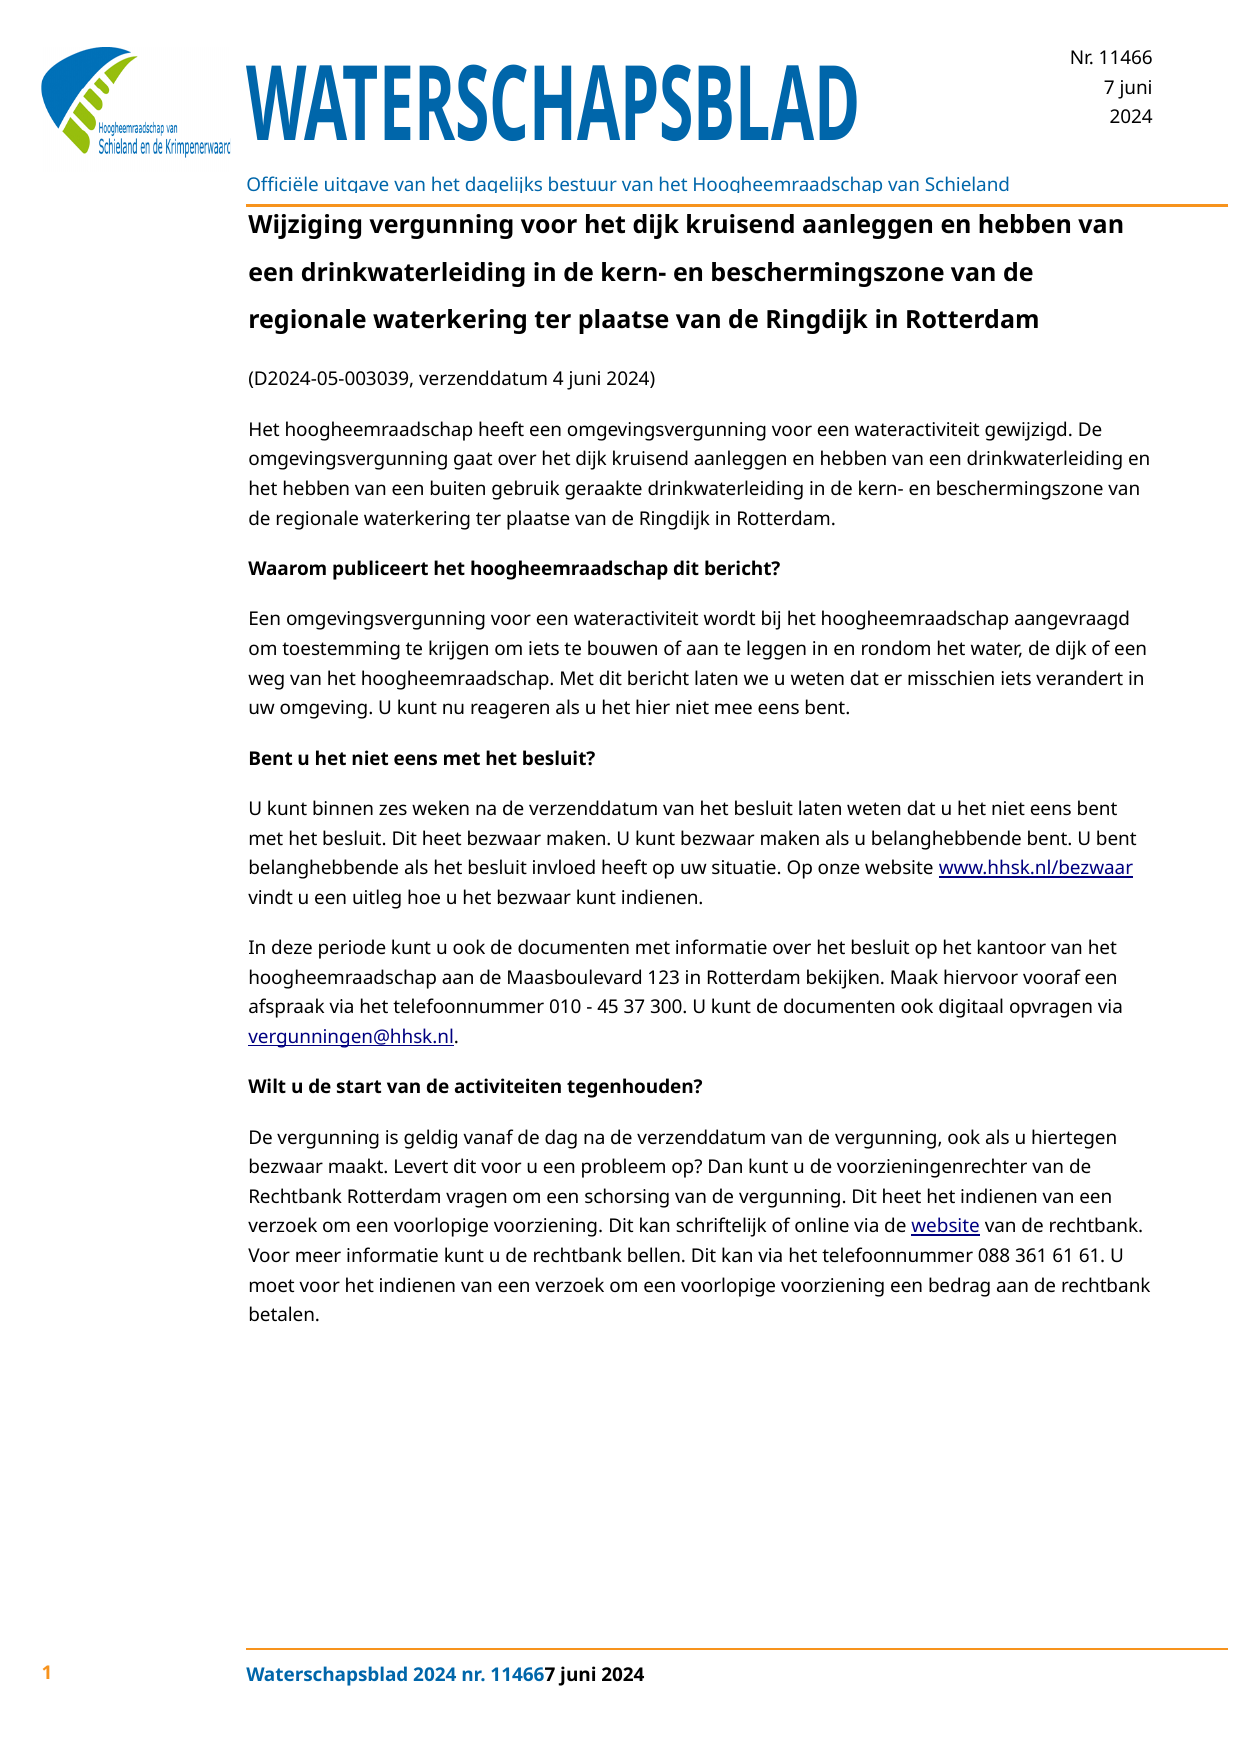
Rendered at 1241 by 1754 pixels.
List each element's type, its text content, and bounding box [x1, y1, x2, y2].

text U kunt binnen zes weken na de verzenddatum van het besluit laten weten dat u het niet eens bent met het besluit. Dit heet bezwaar maken. U kunt bezwaar maken als u belanghebbende bent. U bent belanghebbende als het besluit invloed heeft op uw situatie. Op onze website www.hhsk.nl/bezwaar vindt u een uitleg hoe u het bezwaar kunt indienen. [248, 795, 1152, 909]
text (D2024-05-003039, verzenddatum 4 juni 2024) [248, 366, 1152, 391]
picture [41, 47, 231, 172]
text Wijziging vergunning voor het dijk kruisend aanleggen en hebben van een drinkwaterleiding in de kern- en beschermingszone van de regionale waterkering ter plaatse van de Ringdijk in Rotterdam [248, 207, 1152, 336]
text Het hoogheemraadschap heeft een omgevingsvergunning voor een wateractiviteit gewijzigd. De omgevingsvergunning gaat over het dijk kruisend aanleggen en hebben van een drinkwaterleiding en het hebben van een buiten gebruik geraakte drinkwaterleiding in de kern- en beschermingszone van de regionale waterkering ter plaatse van de Ringdijk in Rotterdam. [248, 416, 1152, 530]
text Wilt u de start van de activiteiten tegenhouden? [248, 1073, 1152, 1099]
text Bent u het niet eens met het besluit? [248, 745, 1152, 770]
text Waarom publiceert het hoogheemraadschap dit bericht? [248, 555, 1152, 581]
text Een omgevingsvergunning voor een wateractiviteit wordt bij het hoogheemraadschap aangevraagd om toestemming te krijgen om iets te bouwen of aan te leggen in en rondom het water, de dijk of een weg van het hoogheemraadschap. Met dit bericht laten we u weten dat er misschien iets verandert in uw omgeving. U kunt nu reageren als u het hier niet mee eens bent. [248, 606, 1152, 720]
text In deze periode kunt u ook de documenten met informatie over het besluit op het kantoor van het hoogheemraadschap aan de Maasboulevard 123 in Rotterdam bekijken. Maak hiervoor vooraf een afspraak via het telefoonnummer 010 - 45 37 300. U kunt de documenten ook digitaal opvragen via vergunningen@hhsk.nl. [248, 934, 1152, 1049]
text De vergunning is geldig vanaf de dag na de verzenddatum van de vergunning, ook als u hiertegen bezwaar maakt. Levert dit voor u een probleem op? Dan kunt u de voorzieningenrechter van de Rechtbank Rotterdam vragen om een schorsing van de vergunning. Dit heet het indienen van een verzoek om een voorlopige voorziening. Dit kan schriftelijk of online via de website van de rechtbank. Voor meer informatie kunt u de rechtbank bellen. Dit kan via het telefoonnummer 088 361 61 61. U moet voor het indienen van een verzoek om een voorlopige voorziening een bedrag aan de rechtbank betalen. [248, 1124, 1152, 1327]
